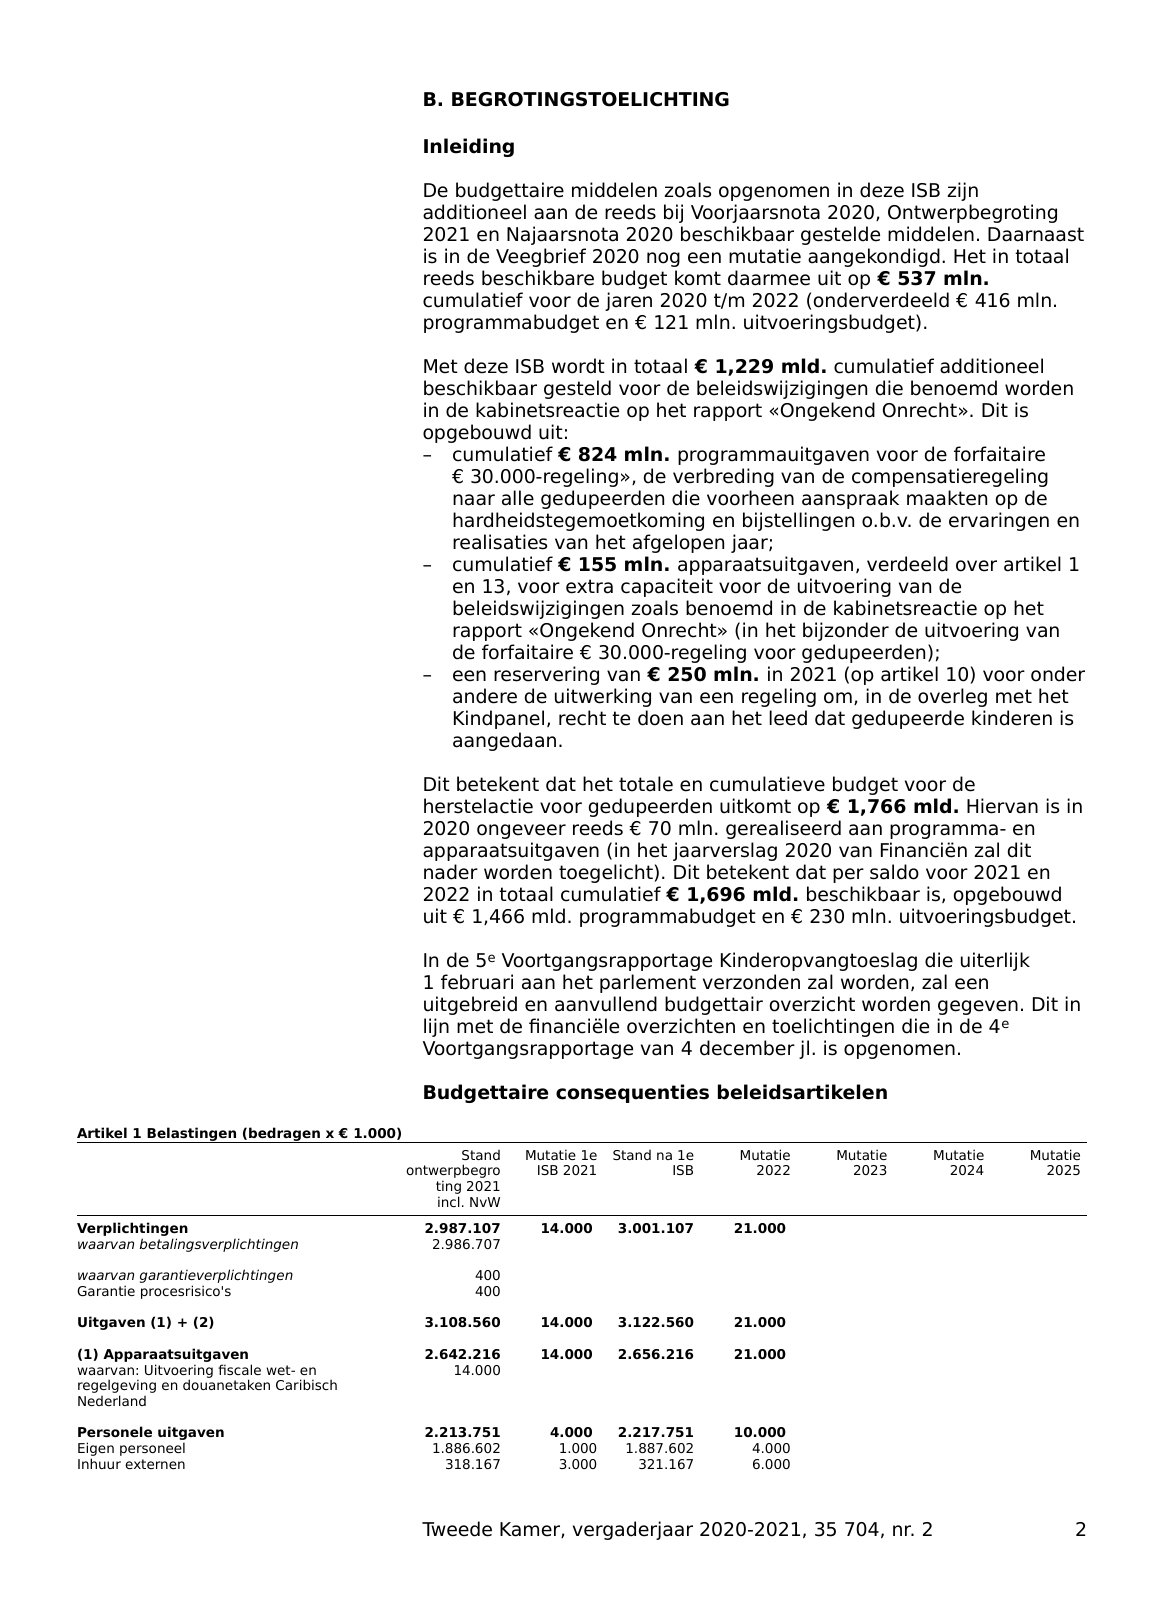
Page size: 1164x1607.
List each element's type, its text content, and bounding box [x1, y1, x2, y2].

table_cell waarvan garantieverplichtingen [77, 1268, 399, 1284]
table_cell 3.122.560 [603, 1315, 700, 1331]
table_cell [506, 1284, 603, 1299]
table_cell [506, 1252, 603, 1268]
table_cell [990, 1363, 1087, 1409]
table_cell [796, 1237, 893, 1252]
table_cell [700, 1410, 796, 1425]
table_cell [893, 1216, 990, 1237]
table_cell [893, 1457, 990, 1472]
table_cell Uitgaven (1) + (2) [77, 1315, 399, 1331]
table_cell [990, 1315, 1087, 1331]
table_cell [506, 1300, 603, 1315]
table_cell [796, 1410, 893, 1425]
text Dit betekent dat het totale en cumulatieve budget voor de herstelactie voor gedupeerden uitkomt op € 1,766 mld. Hiervan is in 2020 ongeveer reeds € 70 mln. gerealiseerd aan programma- en apparaatsuitgaven (in het jaarverslag 2020 van Financiën zal dit nader worden toegelicht). Dit betekent dat per saldo voor 2021 en 2022 in totaal cumulatief € 1,696 mld. beschikbaar is, opgebouwd uit € 1,466 mld. programmabudget en € 230 mln. uitvoeringsbudget. [422, 774, 1087, 928]
table_cell 14.000 [399, 1363, 506, 1409]
table_cell [796, 1363, 893, 1409]
table_cell [399, 1300, 506, 1315]
table_cell [990, 1252, 1087, 1268]
table_cell 2.213.751 [399, 1425, 506, 1441]
table_cell [700, 1268, 796, 1284]
table_cell [399, 1410, 506, 1425]
table_cell 2.217.751 [603, 1425, 700, 1441]
table_cell Eigen personeel [77, 1441, 399, 1457]
text – een reservering van € 250 mln. in 2021 (op artikel 10) voor onder andere de uitwerking van een regeling om, in de overleg met het Kindpanel, recht te doen aan het leed dat gedupeerde kinderen is aangedaan. [422, 664, 1087, 752]
table_cell [603, 1363, 700, 1409]
table_cell 6.000 [700, 1457, 796, 1472]
table_cell waarvan betalingsverplichtingen [77, 1237, 399, 1252]
table_cell [603, 1237, 700, 1252]
table_cell [700, 1300, 796, 1315]
table_cell 1.887.602 [603, 1441, 700, 1457]
table_cell [893, 1425, 990, 1441]
table_cell [893, 1268, 990, 1284]
table_cell Stand ontwerpbegroting 2021 incl. NvW [399, 1143, 506, 1215]
table_cell [893, 1300, 990, 1315]
table_cell [700, 1331, 796, 1347]
table_cell 14.000 [506, 1216, 603, 1237]
table_cell [990, 1441, 1087, 1457]
table_cell [506, 1268, 603, 1284]
table_cell [796, 1268, 893, 1284]
table_cell [893, 1410, 990, 1425]
table_cell [893, 1315, 990, 1331]
table_cell [893, 1237, 990, 1252]
table_cell 10.000 [700, 1425, 796, 1441]
table_cell [506, 1410, 603, 1425]
table_cell Mutatie 2025 [990, 1143, 1087, 1215]
table_cell [506, 1237, 603, 1252]
table_cell [77, 1143, 399, 1215]
table_cell [700, 1284, 796, 1299]
table_cell [700, 1363, 796, 1409]
table_cell [399, 1252, 506, 1268]
table_cell Mutatie 2022 [700, 1143, 796, 1215]
table_cell [990, 1268, 1087, 1284]
table_cell 4.000 [506, 1425, 603, 1441]
table_cell Mutatie 2023 [796, 1143, 893, 1215]
table_cell 3.108.560 [399, 1315, 506, 1331]
table_cell [990, 1457, 1087, 1472]
table_cell [700, 1237, 796, 1252]
table_cell 4.000 [700, 1441, 796, 1457]
table_cell [796, 1315, 893, 1331]
table_cell [603, 1331, 700, 1347]
table_cell [893, 1347, 990, 1362]
table_cell [77, 1300, 399, 1315]
text – cumulatief € 155 mln. apparaatsuitgaven, verdeeld over artikel 1 en 13, voor extra capaciteit voor de uitvoering van de beleidswijzigingen zoals benoemd in de kabinetsreactie op het rapport «Ongekend Onrecht» (in het bijzonder de uitvoering van de forfaitaire € 30.000-regeling voor gedupeerden); [422, 554, 1087, 664]
text – cumulatief € 824 mln. programmauitgaven voor de forfaitaire € 30.000-regeling», de verbreding van de compensatieregeling naar alle gedupeerden die voorheen aanspraak maakten op de hardheidstegemoetkoming en bijstellingen o.b.v. de ervaringen en realisaties van het afgelopen jaar; [422, 444, 1087, 554]
table_cell [990, 1347, 1087, 1362]
table_cell Mutatie 2024 [893, 1143, 990, 1215]
table_cell 318.167 [399, 1457, 506, 1472]
table_cell [796, 1441, 893, 1457]
table_cell [603, 1410, 700, 1425]
table_cell 21.000 [700, 1347, 796, 1362]
table_cell [796, 1425, 893, 1441]
table_cell [77, 1410, 399, 1425]
table_cell 321.167 [603, 1457, 700, 1472]
table_cell 2.642.216 [399, 1347, 506, 1362]
table_cell [990, 1425, 1087, 1441]
table_cell [990, 1216, 1087, 1237]
table_cell [700, 1252, 796, 1268]
table_cell 3.000 [506, 1457, 603, 1472]
table_cell [506, 1363, 603, 1409]
table_cell [893, 1284, 990, 1299]
table_cell [796, 1300, 893, 1315]
table_cell 21.000 [700, 1216, 796, 1237]
text De budgettaire middelen zoals opgenomen in deze ISB zijn additioneel aan de reeds bij Voorjaarsnota 2020, Ontwerpbegroting 2021 en Najaarsnota 2020 beschikbaar gestelde middelen. Daarnaast is in de Veegbrief 2020 nog een mutatie aangekondigd. Het in totaal reeds beschikbare budget komt daarmee uit op € 537 mln. cumulatief voor de jaren 2020 t/m 2022 (onderverdeeld € 416 mln. programmabudget en € 121 mln. uitvoeringsbudget). [422, 180, 1087, 334]
table_header Artikel 1 Belastingen (bedragen x € 1.000) [77, 1126, 1087, 1142]
table_cell [603, 1252, 700, 1268]
table_cell [990, 1331, 1087, 1347]
table_cell [893, 1441, 990, 1457]
table_cell 400 [399, 1284, 506, 1299]
text Met deze ISB wordt in totaal € 1,229 mld. cumulatief additioneel beschikbaar gesteld voor de beleidswijzigingen die benoemd worden in de kabinetsreactie op het rapport «Ongekend Onrecht». Dit is opgebouwd uit: [422, 356, 1087, 444]
table_cell Inhuur externen [77, 1457, 399, 1472]
table_cell 1.000 [506, 1441, 603, 1457]
table_cell [893, 1331, 990, 1347]
table_cell [796, 1347, 893, 1362]
table_cell [77, 1252, 399, 1268]
table_cell waarvan: Uitvoering fiscale wet- en regelgeving en douanetaken Caribisch Nederland [77, 1363, 399, 1409]
table_cell [603, 1284, 700, 1299]
subtitle Budgettaire consequenties beleidsartikelen [422, 1082, 1087, 1104]
table_cell [990, 1284, 1087, 1299]
table_cell Garantie procesrisico's [77, 1284, 399, 1299]
table_cell (1) Apparaatsuitgaven [77, 1347, 399, 1362]
table_cell [77, 1331, 399, 1347]
table_cell [796, 1331, 893, 1347]
table_cell [399, 1331, 506, 1347]
table_cell [796, 1457, 893, 1472]
table_cell 14.000 [506, 1315, 603, 1331]
table_cell 1.886.602 [399, 1441, 506, 1457]
table_cell [796, 1216, 893, 1237]
table_cell [893, 1363, 990, 1409]
table_cell [603, 1268, 700, 1284]
table_cell Mutatie 1e ISB 2021 [506, 1143, 603, 1215]
table_cell [796, 1284, 893, 1299]
table_cell [893, 1252, 990, 1268]
table_cell 2.987.107 [399, 1216, 506, 1237]
table_cell 2.986.707 [399, 1237, 506, 1252]
table_cell [506, 1331, 603, 1347]
table_cell 21.000 [700, 1315, 796, 1331]
subtitle Inleiding [422, 136, 1087, 158]
text In de 5e Voortgangsrapportage Kinderopvangtoeslag die uiterlijk 1 februari aan het parlement verzonden zal worden, zal een uitgebreid en aanvullend budgettair overzicht worden gegeven. Dit in lijn met de financiële overzichten en toelichtingen die in de 4e Voortgangsrapportage van 4 december jl. is opgenomen. [422, 950, 1087, 1060]
table_cell [796, 1252, 893, 1268]
table_cell Stand na 1e ISB [603, 1143, 700, 1215]
table_cell [990, 1300, 1087, 1315]
subtitle B. BEGROTINGSTOELICHTING [422, 89, 1087, 111]
table_cell 14.000 [506, 1347, 603, 1362]
table_cell [990, 1410, 1087, 1425]
table_cell [990, 1237, 1087, 1252]
table_cell 2.656.216 [603, 1347, 700, 1362]
table_cell 3.001.107 [603, 1216, 700, 1237]
table_cell 400 [399, 1268, 506, 1284]
table_cell [603, 1300, 700, 1315]
table_cell Personele uitgaven [77, 1425, 399, 1441]
table_cell Verplichtingen [77, 1216, 399, 1237]
